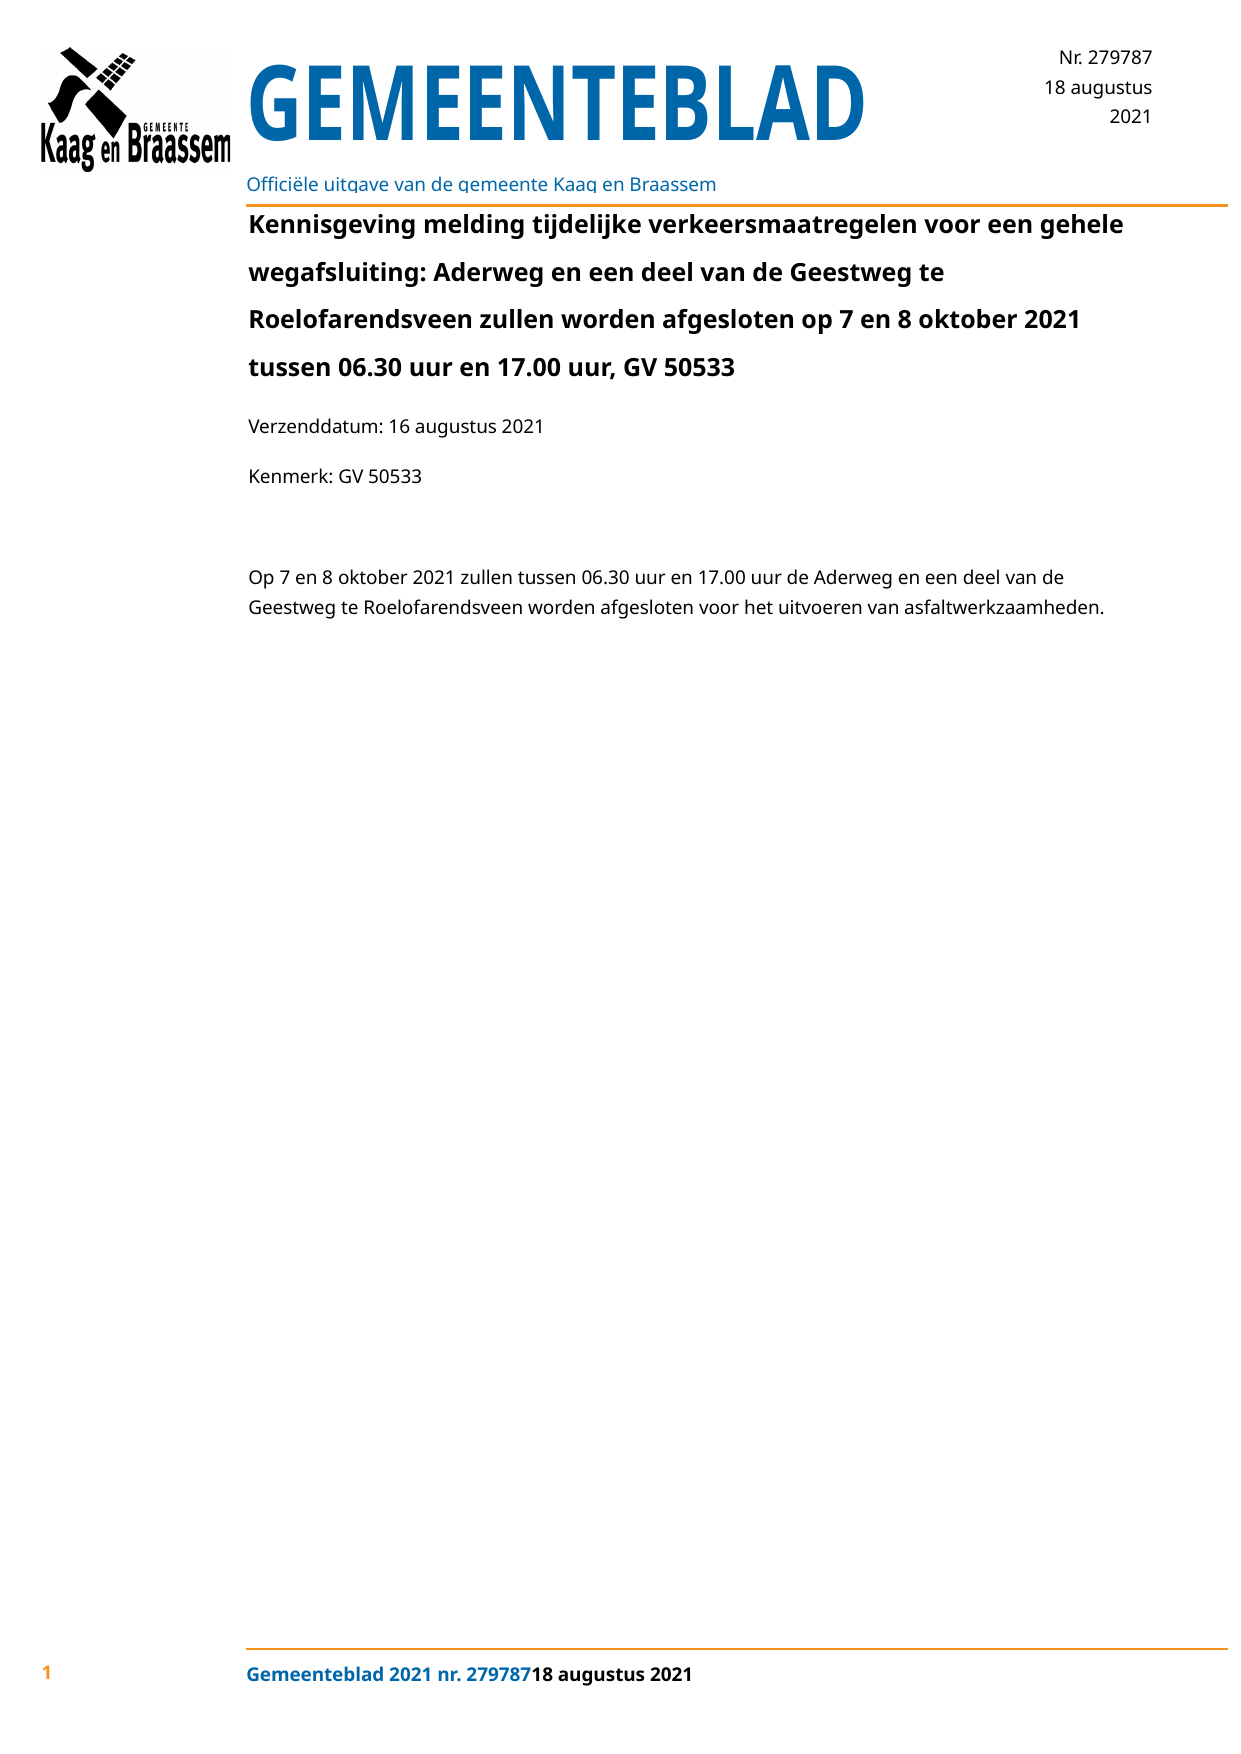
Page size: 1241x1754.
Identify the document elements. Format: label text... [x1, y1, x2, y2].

text Kenmerk: GV 50533 [248, 463, 1152, 489]
text Verzenddatum: 16 augustus 2021 [248, 413, 1152, 439]
text Kennisgeving melding tijdelijke verkeersmaatregelen voor een gehele wegafsluiting: Aderweg en een deel van de Geestweg te Roelofarendsveen zullen worden afgesloten op 7 en 8 oktober 2021 tussen 06.30 uur en 17.00 uur, GV 50533 [248, 207, 1152, 384]
text Op 7 en 8 oktober 2021 zullen tussen 06.30 uur en 17.00 uur de Aderweg en een deel van de Geestweg te Roelofarendsveen worden afgesloten voor het uitvoeren van asfaltwerkzaamheden. [248, 564, 1152, 620]
picture [41, 47, 231, 172]
